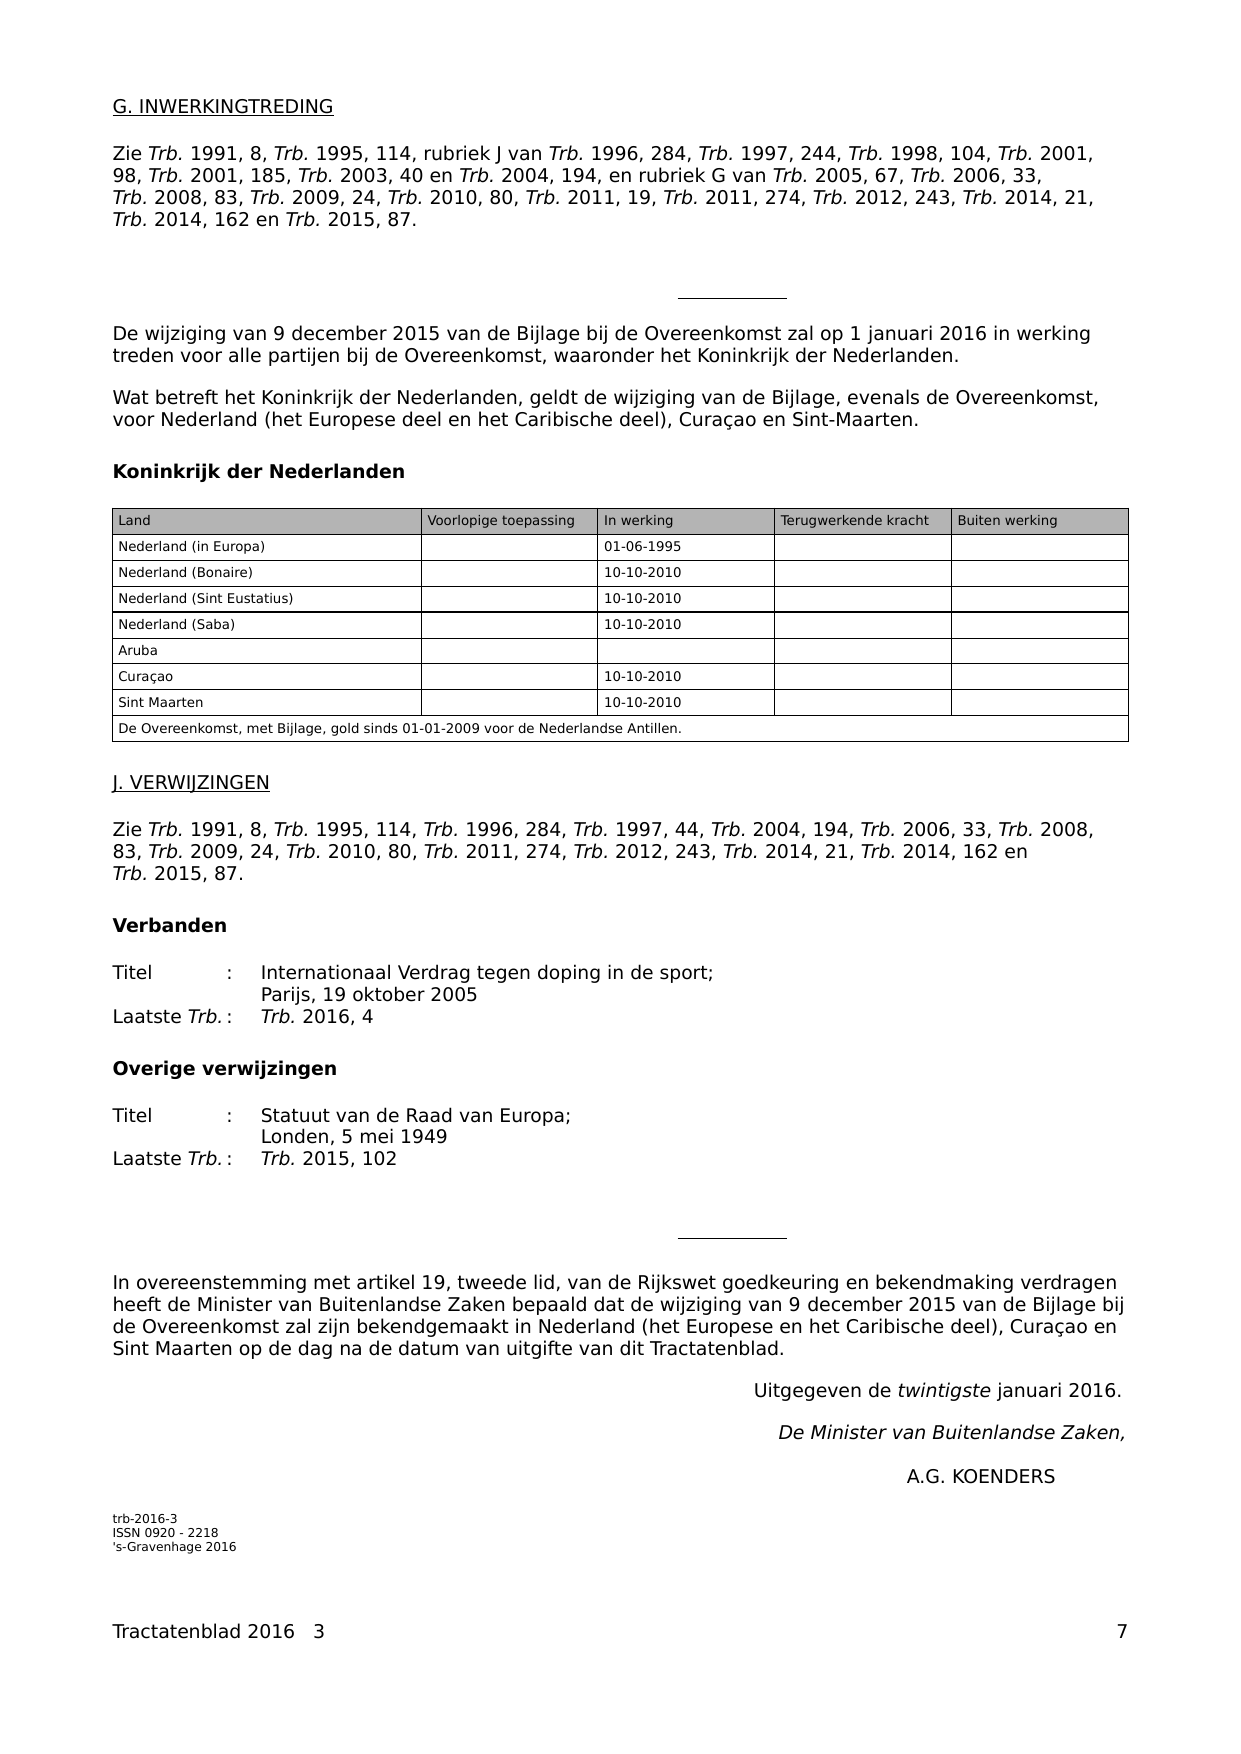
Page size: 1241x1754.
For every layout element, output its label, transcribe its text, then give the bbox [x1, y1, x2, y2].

table_cell [775, 690, 951, 715]
table_header Land [113, 509, 421, 534]
table_cell Laatste Trb. [112, 1006, 226, 1028]
subtitle Verbanden [112, 915, 1128, 937]
table_cell Nederland (Bonaire) [113, 561, 421, 586]
table_cell 10-10-2010 [598, 561, 774, 586]
text Zie Trb. 1991, 8, Trb. 1995, 114, Trb. 1996, 284, Trb. 1997, 44, Trb. 2004, 194, Trb. 2006, 33, Trb. 2008, 83, Trb. 2009, 24, Trb. 2010, 80, Trb. 2011, 274, Trb. 2012, 243, Trb. 2014, 21, Trb. 2014, 162 en Trb. 2015, 87. [112, 819, 1128, 885]
table_cell [422, 639, 597, 663]
table_cell 01-06-1995 [598, 535, 774, 559]
table_cell [422, 535, 597, 559]
subtitle Koninkrijk der Nederlanden [112, 461, 1128, 483]
table_cell 10-10-2010 [598, 587, 774, 611]
text trb-2016-3 [112, 1512, 346, 1526]
subtitle J. VERWIJZINGEN [112, 772, 1128, 794]
table_cell Trb. 2015, 102 [261, 1149, 1128, 1170]
table_header Statuut van de Raad van Europa; Londen, 5 mei 1949 [261, 1105, 1128, 1148]
table_cell 10-10-2010 [598, 613, 774, 637]
text Wat betreft het Koninkrijk der Nederlanden, geldt de wijziging van de Bijlage, evenals de Overeenkomst, voor Nederland (het Europese deel en het Caribische deel), Curaçao en Sint-Maarten. [112, 387, 1128, 431]
table_header : [226, 1105, 261, 1148]
table_header Terugwerkende kracht [775, 509, 951, 534]
table_cell Curaçao [113, 664, 421, 689]
text De wijziging van 9 december 2015 van de Bijlage bij de Overeenkomst zal op 1 januari 2016 in werking treden voor alle partijen bij de Overeenkomst, waaronder het Koninkrijk der Nederlanden. [112, 323, 1128, 367]
text In overeenstemming met artikel 19, tweede lid, van de Rijkswet goedkeuring en bekendmaking verdragen heeft de Minister van Buitenlandse Zaken bepaald dat de wijziging van 9 december 2015 van de Bijlage bij de Overeenkomst zal zijn bekendgemaakt in Nederland (het Europese en het Caribische deel), Curaçao en Sint Maarten op de dag na de datum van uitgifte van dit Tractatenblad. [112, 1272, 1128, 1360]
table_header : [226, 962, 261, 1006]
subtitle Overige verwijzingen [112, 1058, 1128, 1080]
table_cell [952, 561, 1128, 586]
table_header Titel [112, 962, 226, 1006]
table_header Voorlopige toepassing [422, 509, 597, 534]
table_cell [422, 664, 597, 689]
table_header Internationaal Verdrag tegen doping in de sport; Parijs, 19 oktober 2005 [261, 962, 1128, 1006]
table_cell [775, 587, 951, 611]
table_cell [952, 664, 1128, 689]
table_cell [775, 613, 951, 637]
table_cell [952, 535, 1128, 559]
table_cell : [226, 1006, 261, 1028]
table_cell Nederland (in Europa) [113, 535, 421, 559]
table_cell Aruba [113, 639, 421, 663]
text Uitgegeven de twintigste januari 2016. [112, 1380, 1128, 1402]
table_cell 10-10-2010 [598, 690, 774, 715]
table_cell Nederland (Sint Eustatius) [113, 587, 421, 611]
text ISSN 0920 - 2218 [112, 1526, 346, 1540]
table_cell [775, 561, 951, 586]
table_cell [422, 613, 597, 637]
table_cell 10-10-2010 [598, 664, 774, 689]
table_cell [598, 639, 774, 663]
table_header In werking [598, 509, 774, 534]
subtitle G. INWERKINGTREDING [112, 96, 1128, 118]
table_cell [775, 664, 951, 689]
table_cell Trb. 2016, 4 [261, 1006, 1128, 1028]
table_header Titel [112, 1105, 226, 1148]
table_cell [952, 587, 1128, 611]
text Zie Trb. 1991, 8, Trb. 1995, 114, rubriek J van Trb. 1996, 284, Trb. 1997, 244, Trb. 1998, 104, Trb. 2001, 98, Trb. 2001, 185, Trb. 2003, 40 en Trb. 2004, 194, en rubriek G van Trb. 2005, 67, Trb. 2006, 33, Trb. 2008, 83, Trb. 2009, 24, Trb. 2010, 80, Trb. 2011, 19, Trb. 2011, 274, Trb. 2012, 243, Trb. 2014, 21, Trb. 2014, 162 en Trb. 2015, 87. [112, 143, 1128, 231]
table_cell [952, 690, 1128, 715]
table_cell Nederland (Saba) [113, 613, 421, 637]
table_cell [775, 639, 951, 663]
text 's-Gravenhage 2016 [112, 1540, 346, 1554]
table_cell [422, 690, 597, 715]
table_cell [422, 561, 597, 586]
table_cell [775, 535, 951, 559]
table_cell [422, 587, 597, 611]
table_cell : [226, 1149, 261, 1170]
table_header Buiten werking [952, 509, 1128, 534]
table_cell Sint Maarten [113, 690, 421, 715]
table_cell [952, 639, 1128, 663]
table_cell De Overeenkomst, met Bijlage, gold sinds 01-01-2009 voor de Nederlandse Antillen. [113, 716, 1128, 741]
text De Minister van Buitenlandse Zaken, A.G. KOENDERS [112, 1422, 1128, 1488]
table_cell Laatste Trb. [112, 1149, 226, 1170]
table_cell [952, 613, 1128, 637]
